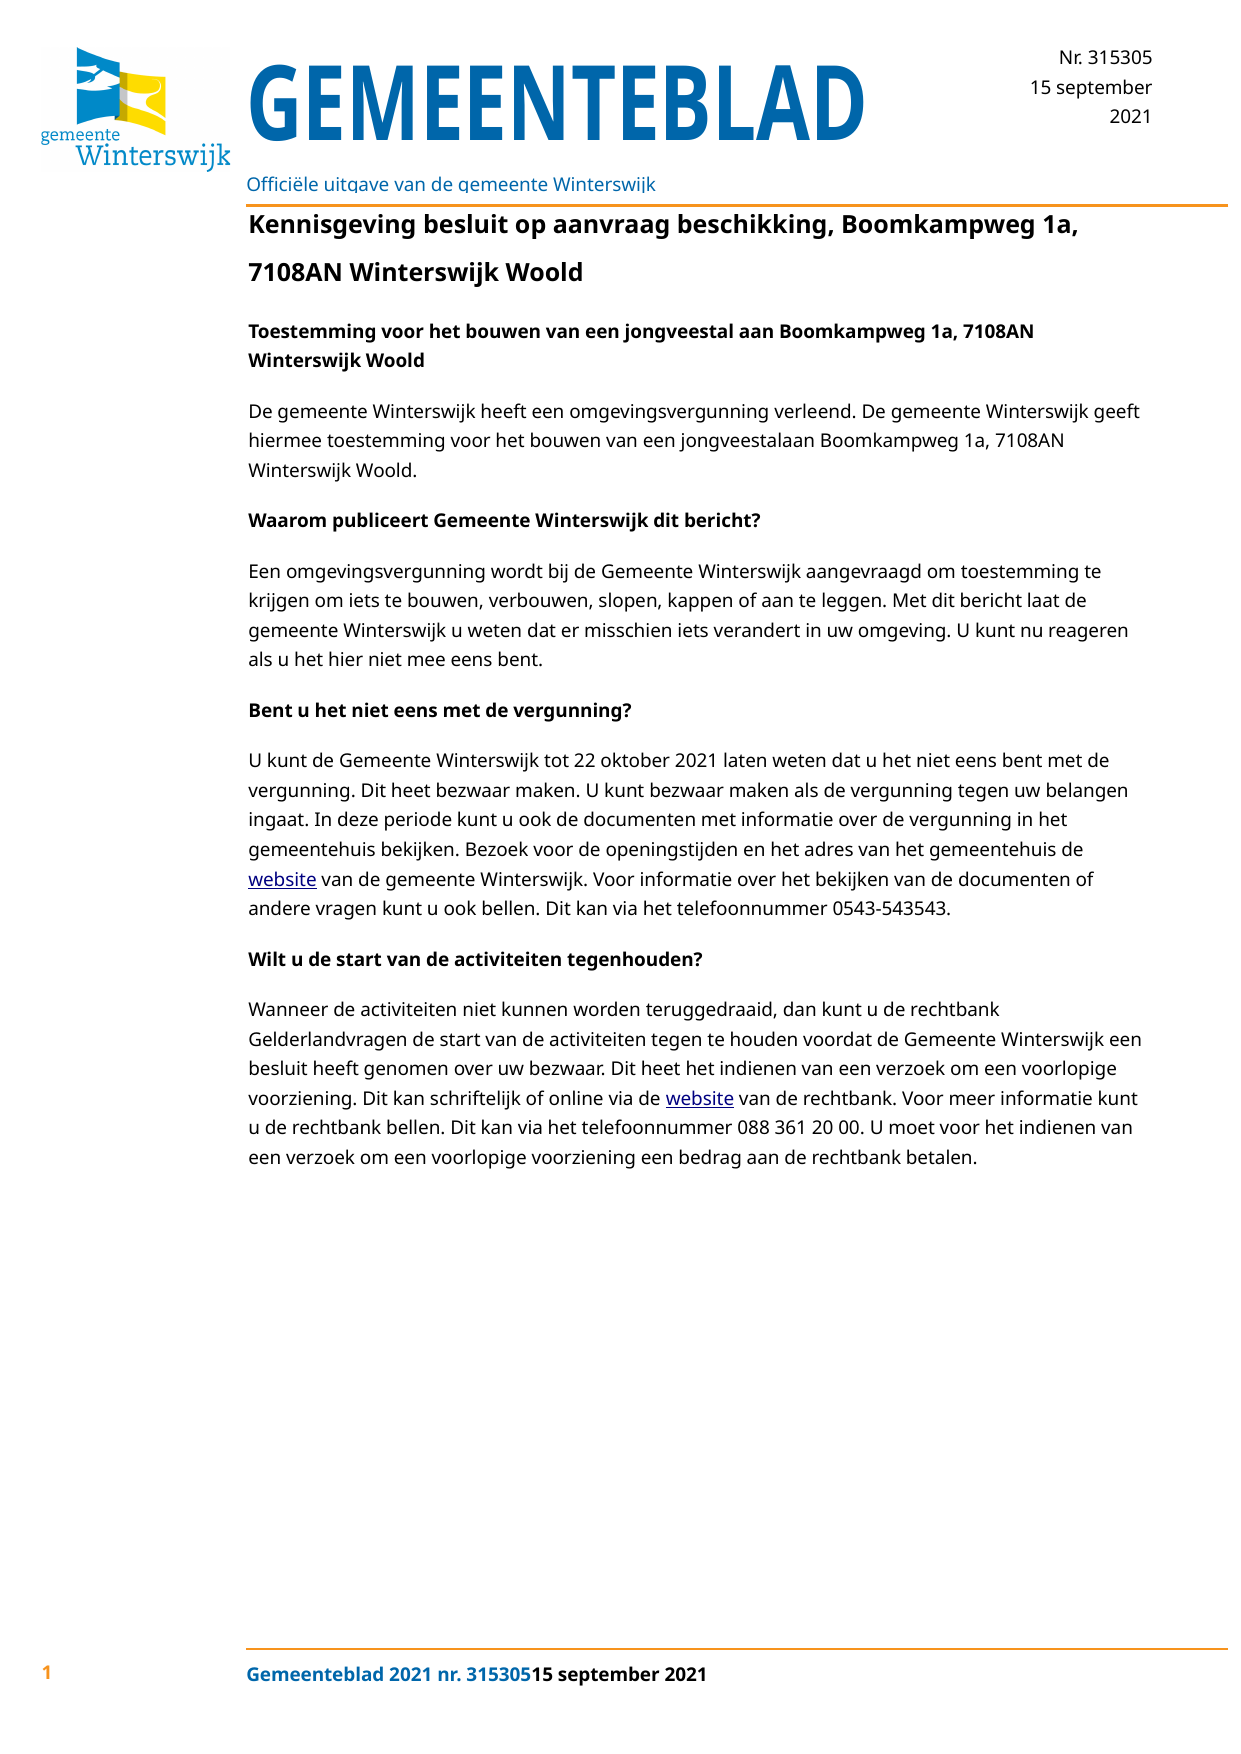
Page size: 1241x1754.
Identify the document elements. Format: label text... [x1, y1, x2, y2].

text Een omgevingsvergunning wordt bij de Gemeente Winterswijk aangevraagd om toestemming te krijgen om iets te bouwen, verbouwen, slopen, kappen of aan te leggen. Met dit bericht laat de gemeente Winterswijk u weten dat er misschien iets verandert in uw omgeving. U kunt nu reageren als u het hier niet mee eens bent. [248, 558, 1152, 672]
text Wilt u de start van de activiteiten tegenhouden? [248, 946, 1152, 972]
text De gemeente Winterswijk heeft een omgevingsvergunning verleend. De gemeente Winterswijk geeft hiermee toestemming voor het bouwen van een jongveestalaan Boomkampweg 1a, 7108AN Winterswijk Woold. [248, 398, 1152, 483]
text Toestemming voor het bouwen van een jongveestal aan Boomkampweg 1a, 7108AN Winterswijk Woold [248, 318, 1152, 373]
text Kennisgeving besluit op aanvraag beschikking, Boomkampweg 1a, 7108AN Winterswijk Woold [248, 207, 1152, 288]
picture [41, 47, 231, 172]
text Waarom publiceert Gemeente Winterswijk dit bericht? [248, 507, 1152, 533]
text Wanneer de activiteiten niet kunnen worden teruggedraaid, dan kunt u de rechtbank Gelderlandvragen de start van de activiteiten tegen te houden voordat de Gemeente Winterswijk een besluit heeft genomen over uw bezwaar. Dit heet het indienen van een verzoek om een voorlopige voorziening. Dit kan schriftelijk of online via de website van de rechtbank. Voor meer informatie kunt u de rechtbank bellen. Dit kan via het telefoonnummer 088 361 20 00. U moet voor het indienen van een verzoek om een voorlopige voorziening een bedrag aan de rechtbank betalen. [248, 996, 1152, 1170]
text U kunt de Gemeente Winterswijk tot 22 oktober 2021 laten weten dat u het niet eens bent met de vergunning. Dit heet bezwaar maken. U kunt bezwaar maken als de vergunning tegen uw belangen ingaat. In deze periode kunt u ook de documenten met informatie over de vergunning in het gemeentehuis bekijken. Bezoek voor de openingstijden en het adres van het gemeentehuis de website van de gemeente Winterswijk. Voor informatie over het bekijken van de documenten of andere vragen kunt u ook bellen. Dit kan via het telefoonnummer 0543-543543. [248, 747, 1152, 921]
picture [225, 153, 231, 162]
text Bent u het niet eens met de vergunning? [248, 697, 1152, 723]
